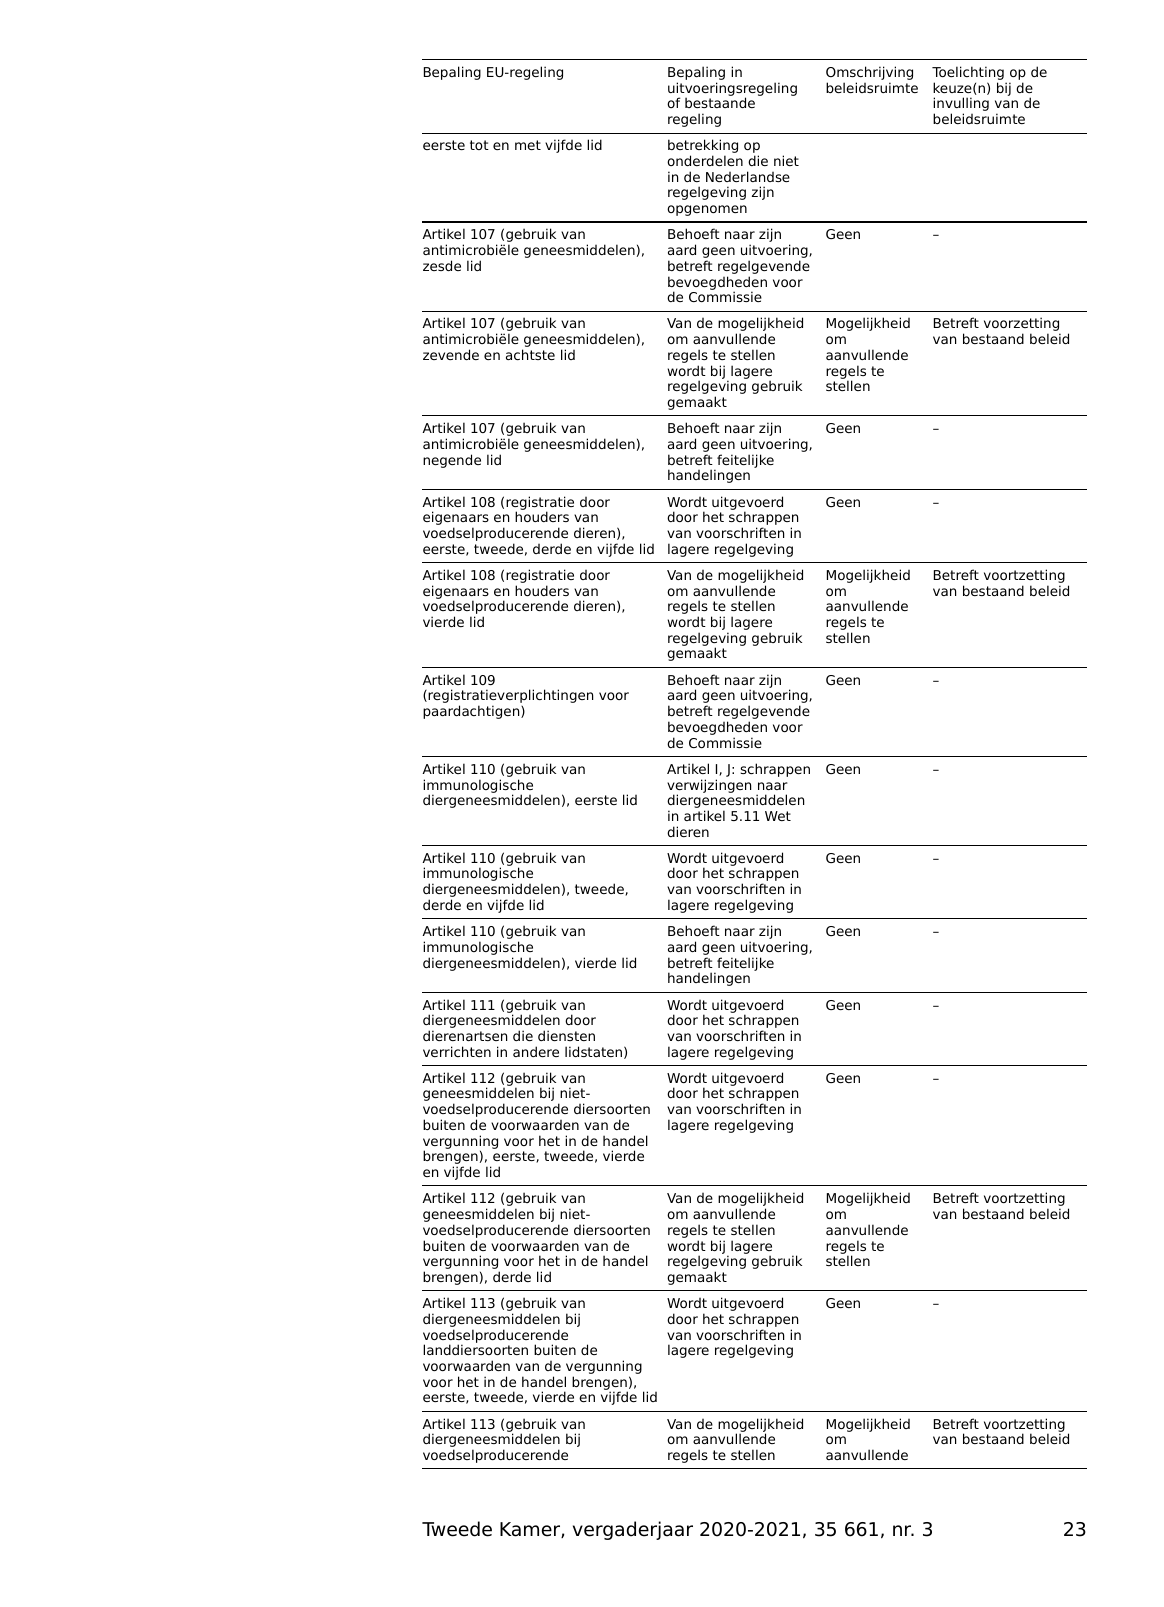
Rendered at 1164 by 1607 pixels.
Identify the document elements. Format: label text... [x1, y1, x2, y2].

table_cell – [927, 416, 1087, 489]
table_cell – [927, 1291, 1087, 1411]
table_cell eerste tot en met vijfde lid [422, 134, 661, 221]
table_cell Geen [819, 757, 927, 845]
table_cell – [927, 757, 1087, 845]
table_cell Mogelijkheid om aanvullende [819, 1412, 927, 1468]
table_header Omschrijving beleidsruimte [819, 60, 927, 132]
table_cell Geen [819, 1066, 927, 1185]
table_cell Artikel 111 (gebruik van diergeneesmiddelen door dierenartsen die diensten verrichten in andere lidstaten) [422, 993, 661, 1065]
table_cell Artikel 113 (gebruik van diergeneesmiddelen bij voedselproducerende landdiersoorten buiten de voorwaarden van de vergunning voor het in de handel brengen), eerste, tweede, vierde en vijfde lid [422, 1291, 661, 1411]
table_header Bepaling EU-regeling [422, 60, 661, 132]
table_cell Wordt uitgevoerd door het schrappen van voorschriften in lagere regelgeving [661, 993, 819, 1065]
table_cell Wordt uitgevoerd door het schrappen van voorschriften in lagere regelgeving [661, 1066, 819, 1185]
table_cell Artikel I, J: schrappen verwijzingen naar diergeneesmiddelen in artikel 5.11 Wet dieren [661, 757, 819, 845]
table_cell Van de mogelijkheid om aanvullende regels te stellen wordt bij lagere regelgeving gebruik gemaakt [661, 1186, 819, 1290]
table_cell Geen [819, 919, 927, 992]
table_header Bepaling in uitvoeringsregeling of bestaande regeling [661, 60, 819, 132]
table_cell Betreft voorzetting van bestaand beleid [927, 312, 1087, 415]
table_cell Artikel 107 (gebruik van antimicrobiële geneesmiddelen), zesde lid [422, 223, 661, 311]
table_cell – [927, 1066, 1087, 1185]
table_cell Artikel 107 (gebruik van antimicrobiële geneesmiddelen), zevende en achtste lid [422, 312, 661, 415]
table_cell Mogelijkheid om aanvullende regels te stellen [819, 1186, 927, 1290]
table_cell Artikel 112 (gebruik van geneesmiddelen bij niet-voedselproducerende diersoorten buiten de voorwaarden van de vergunning voor het in de handel brengen), eerste, tweede, vierde en vijfde lid [422, 1066, 661, 1185]
table_cell Artikel 110 (gebruik van immunologische diergeneesmiddelen), tweede, derde en vijfde lid [422, 846, 661, 918]
table_header Toelichting op de keuze(n) bij de invulling van de beleidsruimte [927, 60, 1087, 132]
table_cell Artikel 107 (gebruik van antimicrobiële geneesmiddelen), negende lid [422, 416, 661, 489]
table_cell Geen [819, 993, 927, 1065]
table_cell Artikel 110 (gebruik van immunologische diergeneesmiddelen), eerste lid [422, 757, 661, 845]
table_cell Betreft voortzetting van bestaand beleid [927, 1186, 1087, 1290]
table_cell – [927, 919, 1087, 992]
table_cell Betreft voortzetting van bestaand beleid [927, 563, 1087, 667]
table_cell Behoeft naar zijn aard geen uitvoering, betreft regelgevende bevoegdheden voor de Commissie [661, 668, 819, 756]
table_cell betrekking op onderdelen die niet in de Nederlandse regelgeving zijn opgenomen [661, 134, 819, 221]
table_cell Behoeft naar zijn aard geen uitvoering, betreft regelgevende bevoegdheden voor de Commissie [661, 223, 819, 311]
table_cell Geen [819, 416, 927, 489]
table_cell Artikel 110 (gebruik van immunologische diergeneesmiddelen), vierde lid [422, 919, 661, 992]
table_cell – [927, 993, 1087, 1065]
table_cell Wordt uitgevoerd door het schrappen van voorschriften in lagere regelgeving [661, 846, 819, 918]
table_cell Geen [819, 668, 927, 756]
table_cell Artikel 109 (registratieverplichtingen voor paardachtigen) [422, 668, 661, 756]
table_cell Van de mogelijkheid om aanvullende regels te stellen wordt bij lagere regelgeving gebruik gemaakt [661, 563, 819, 667]
table_cell [819, 134, 927, 221]
table_cell – [927, 490, 1087, 562]
table_cell Geen [819, 490, 927, 562]
table_cell Mogelijkheid om aanvullende regels te stellen [819, 312, 927, 415]
table_cell – [927, 846, 1087, 918]
table_cell Betreft voortzetting van bestaand beleid [927, 1412, 1087, 1468]
table_cell Behoeft naar zijn aard geen uitvoering, betreft feitelijke handelingen [661, 416, 819, 489]
table_cell Artikel 108 (registratie door eigenaars en houders van voedselproducerende dieren), eerste, tweede, derde en vijfde lid [422, 490, 661, 562]
table_cell [927, 134, 1087, 221]
table_cell Geen [819, 1291, 927, 1411]
table_cell Wordt uitgevoerd door het schrappen van voorschriften in lagere regelgeving [661, 490, 819, 562]
table_cell Geen [819, 223, 927, 311]
table_cell Van de mogelijkheid om aanvullende regels te stellen wordt bij lagere regelgeving gebruik gemaakt [661, 312, 819, 415]
table_cell Mogelijkheid om aanvullende regels te stellen [819, 563, 927, 667]
table_cell Artikel 113 (gebruik van diergeneesmiddelen bij voedselproducerende [422, 1412, 661, 1468]
table_cell Artikel 108 (registratie door eigenaars en houders van voedselproducerende dieren), vierde lid [422, 563, 661, 667]
table_cell – [927, 668, 1087, 756]
table_cell – [927, 223, 1087, 311]
table_cell Wordt uitgevoerd door het schrappen van voorschriften in lagere regelgeving [661, 1291, 819, 1411]
table_cell Artikel 112 (gebruik van geneesmiddelen bij niet-voedselproducerende diersoorten buiten de voorwaarden van de vergunning voor het in de handel brengen), derde lid [422, 1186, 661, 1290]
table_cell Behoeft naar zijn aard geen uitvoering, betreft feitelijke handelingen [661, 919, 819, 992]
table_cell Geen [819, 846, 927, 918]
table_cell Van de mogelijkheid om aanvullende regels te stellen [661, 1412, 819, 1468]
